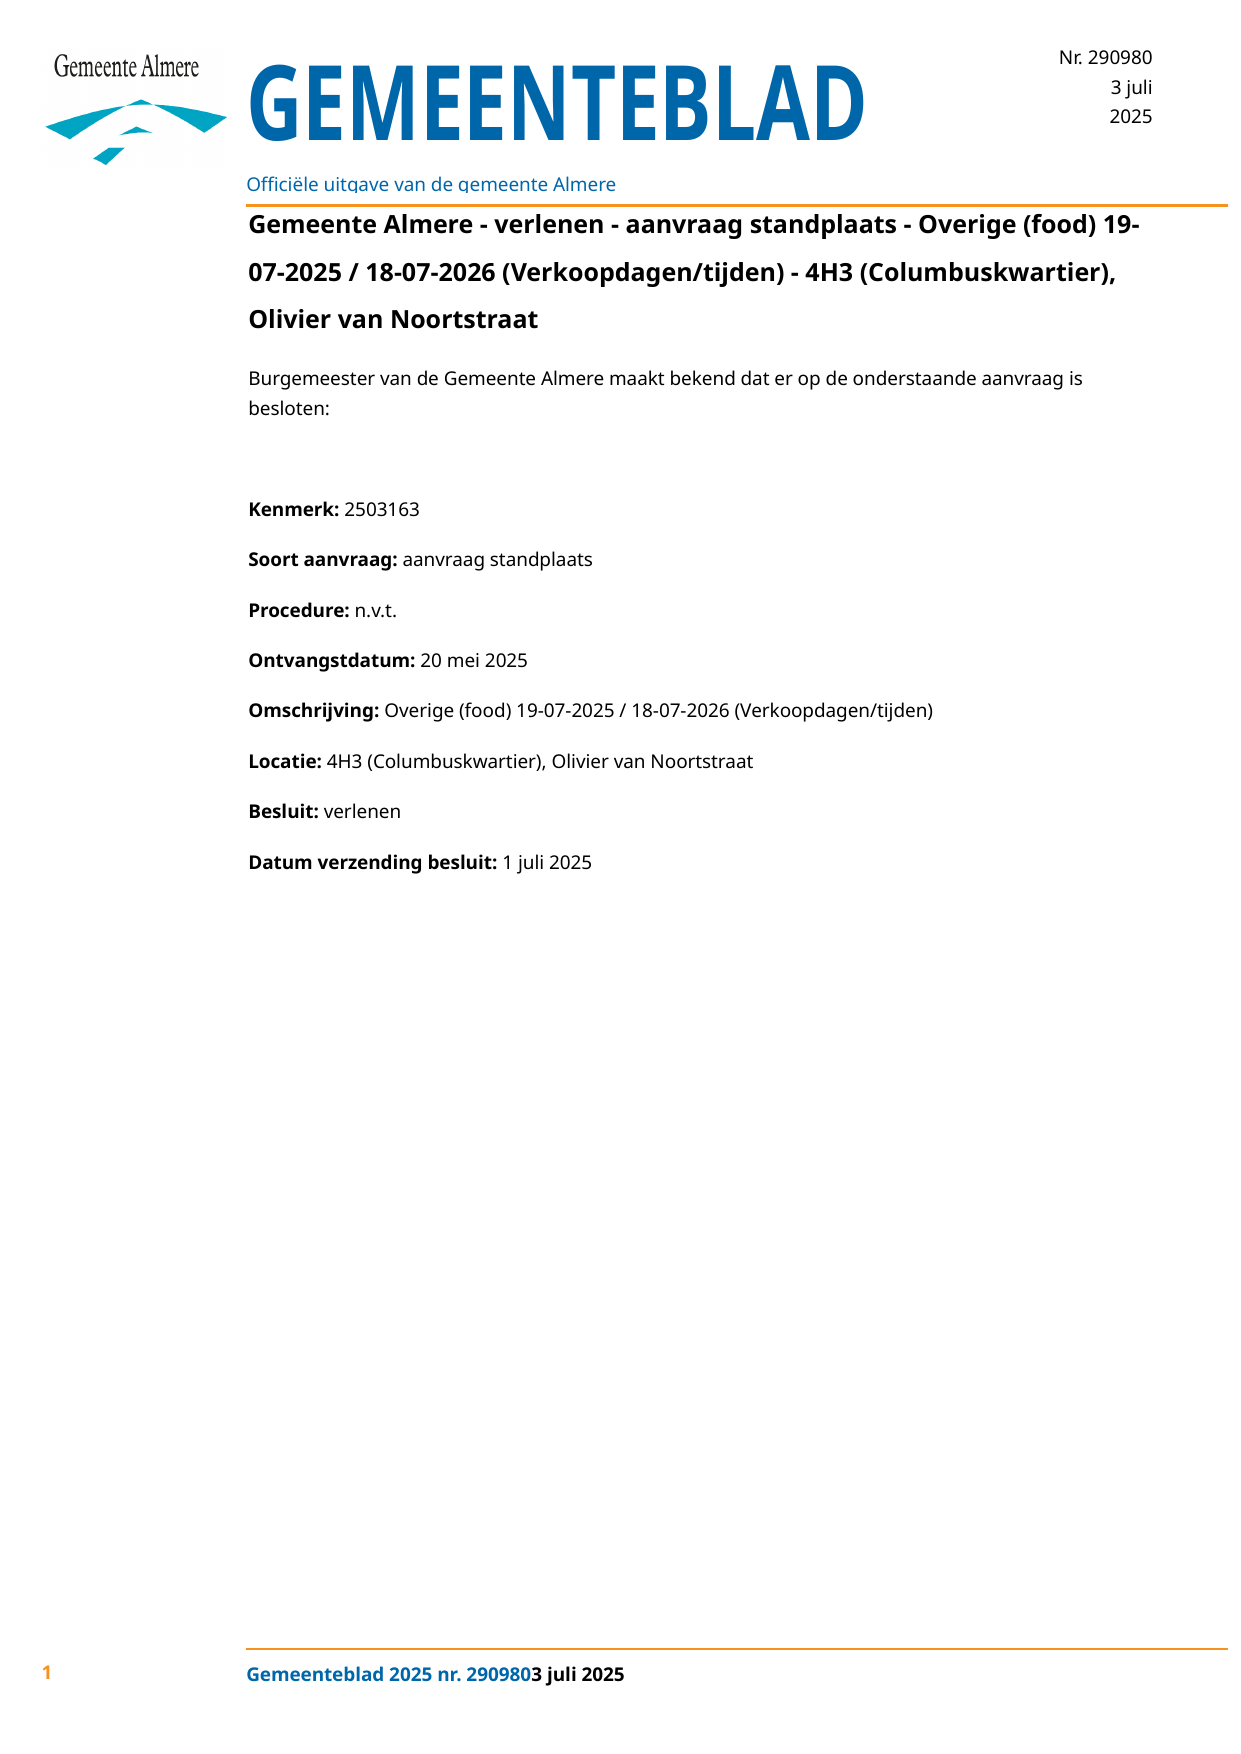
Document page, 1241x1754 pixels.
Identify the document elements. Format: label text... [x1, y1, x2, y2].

text Datum verzending besluit: 1 juli 2025 [248, 849, 1152, 874]
text Soort aanvraag: aanvraag standplaats [248, 546, 1152, 572]
text Gemeente Almere - verlenen - aanvraag standplaats - Overige (food) 19-07-2025 / 18-07-2026 (Verkoopdagen/tijden) - 4H3 (Columbuskwartier), Olivier van Noortstraat [248, 207, 1152, 336]
text Besluit: verlenen [248, 798, 1152, 824]
text Kenmerk: 2503163 [248, 496, 1152, 522]
text Ontvangstdatum: 20 mei 2025 [248, 647, 1152, 673]
text Burgemeester van de Gemeente Almere maakt bekend dat er op de onderstaande aanvraag is besloten: [248, 366, 1152, 421]
text Procedure: n.v.t. [248, 597, 1152, 622]
text Omschrijving: Overige (food) 19-07-2025 / 18-07-2026 (Verkoopdagen/tijden) [248, 698, 1152, 723]
text Locatie: 4H3 (Columbuskwartier), Olivier van Noortstraat [248, 748, 1152, 774]
picture [41, 47, 231, 172]
